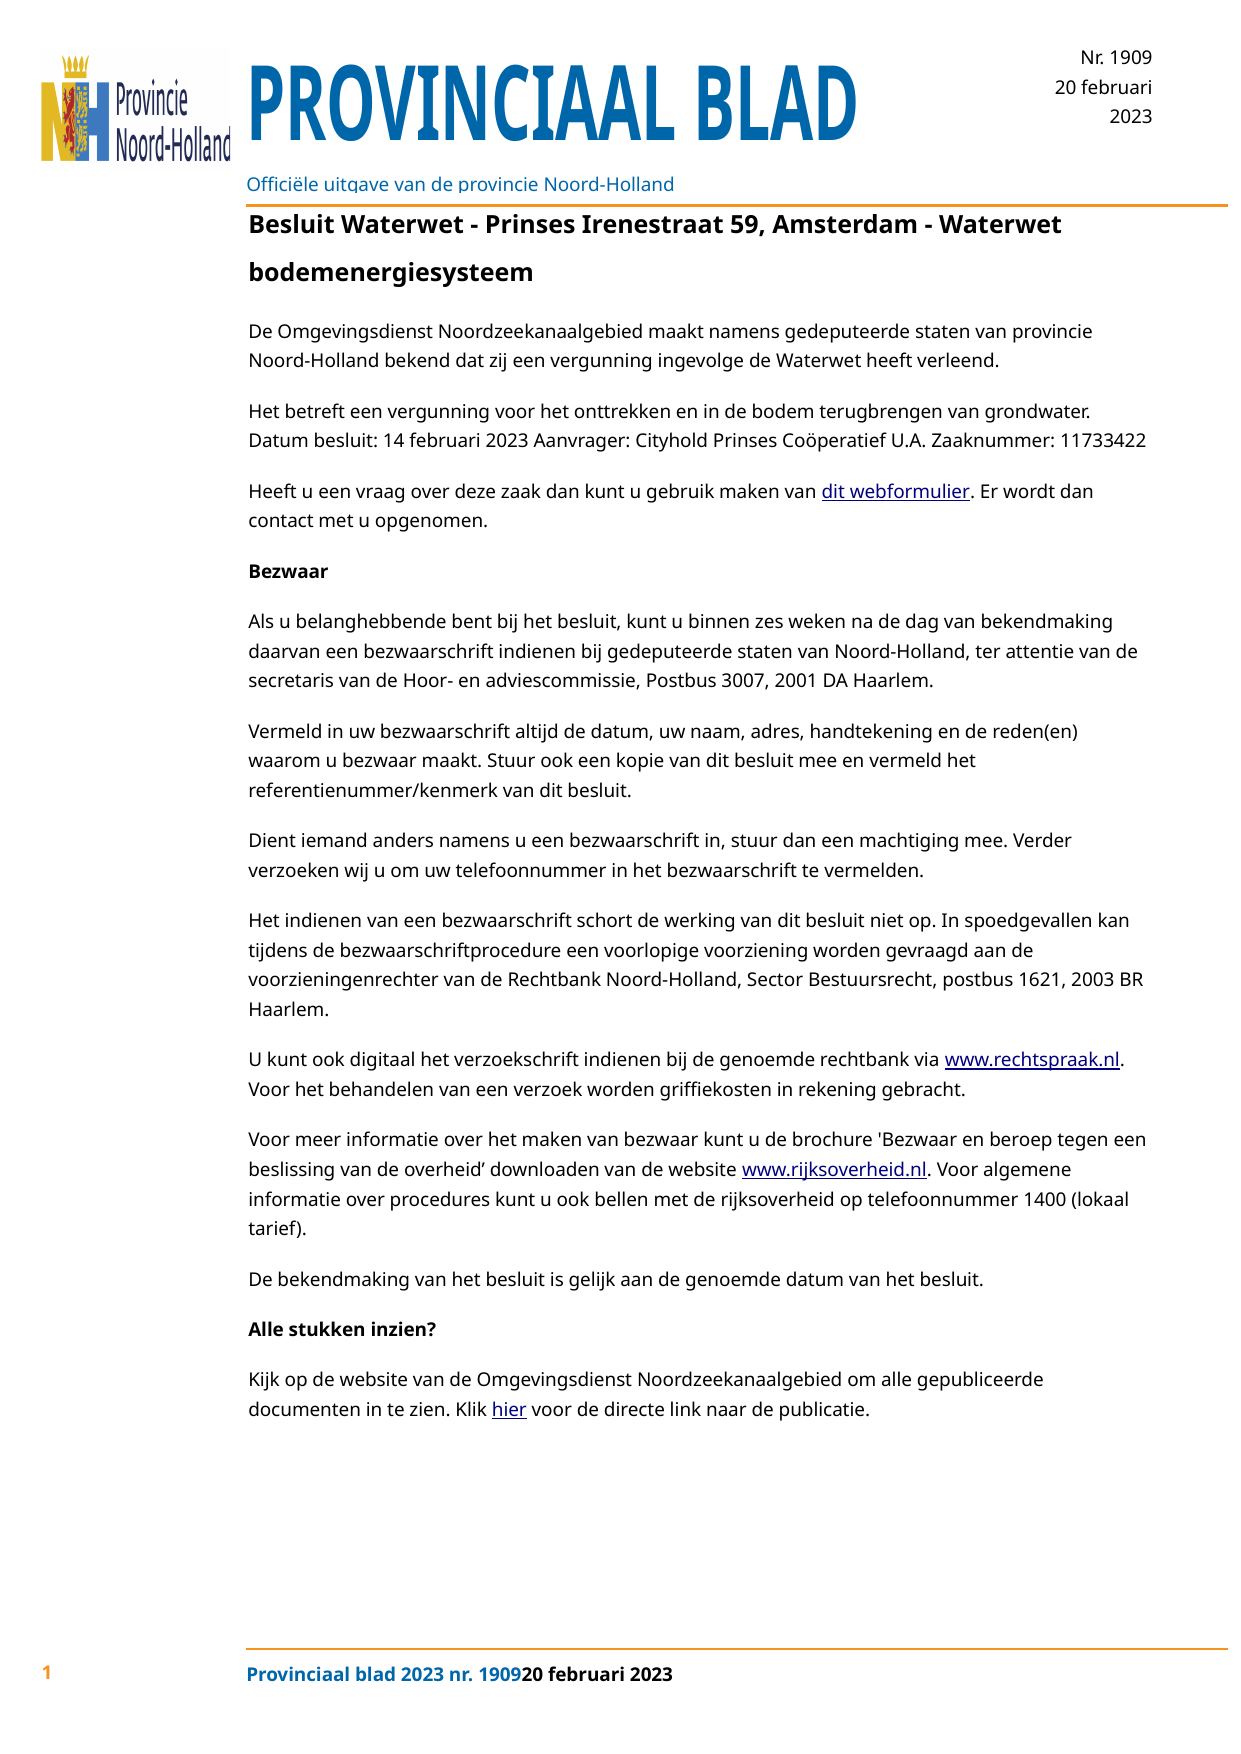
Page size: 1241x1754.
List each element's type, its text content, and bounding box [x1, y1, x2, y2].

text Kijk op de website van de Omgevingsdienst Noordzeekanaalgebied om alle gepubliceerde documenten in te zien. Klik hier voor de directe link naar de publicatie. [248, 1367, 1152, 1422]
text Het betreft een vergunning voor het onttrekken en in de bodem terugbrengen van grondwater. Datum besluit: 14 februari 2023 Aanvrager: Cityhold Prinses Coöperatief U.A. Zaaknummer: 11733422 [248, 398, 1152, 453]
text De Omgevingsdienst Noordzeekanaalgebied maakt namens gedeputeerde staten van provincie Noord-Holland bekend dat zij een vergunning ingevolge de Waterwet heeft verleend. [248, 318, 1152, 373]
text Bezwaar [248, 558, 1152, 584]
picture [41, 47, 231, 172]
text Als u belanghebbende bent bij het besluit, kunt u binnen zes weken na de dag van bekendmaking daarvan een bezwaarschrift indienen bij gedeputeerde staten van Noord-Holland, ter attentie van de secretaris van de Hoor- en adviescommissie, Postbus 3007, 2001 DA Haarlem. [248, 608, 1152, 693]
text Alle stukken inzien? [248, 1316, 1152, 1342]
text Voor meer informatie over het maken van bezwaar kunt u de brochure 'Bezwaar en beroep tegen een beslissing van de overheid’ downloaden van de website www.rijksoverheid.nl. Voor algemene informatie over procedures kunt u ook bellen met de rijksoverheid op telefoonnummer 1400 (lokaal tarief). [248, 1127, 1152, 1241]
text De bekendmaking van het besluit is gelijk aan de genoemde datum van het besluit. [248, 1266, 1152, 1292]
text Besluit Waterwet - Prinses Irenestraat 59, Amsterdam - Waterwet bodemenergiesysteem [248, 207, 1152, 288]
text Dient iemand anders namens u een bezwaarschrift in, stuur dan een machtiging mee. Verder verzoeken wij u om uw telefoonnummer in het bezwaarschrift te vermelden. [248, 827, 1152, 883]
text Heeft u een vraag over deze zaak dan kunt u gebruik maken van dit webformulier. Er wordt dan contact met u opgenomen. [248, 478, 1152, 533]
text Vermeld in uw bezwaarschrift altijd de datum, uw naam, adres, handtekening en de reden(en) waarom u bezwaar maakt. Stuur ook een kopie van dit besluit mee en vermeld het referentienummer/kenmerk van dit besluit. [248, 718, 1152, 803]
text U kunt ook digitaal het verzoekschrift indienen bij de genoemde rechtbank via www.rechtspraak.nl. Voor het behandelen van een verzoek worden griffiekosten in rekening gebracht. [248, 1047, 1152, 1102]
text Het indienen van een bezwaarschrift schort de werking van dit besluit niet op. In spoedgevallen kan tijdens de bezwaarschriftprocedure een voorlopige voorziening worden gevraagd aan de voorzieningenrechter van de Rechtbank Noord-Holland, Sector Bestuursrecht, postbus 1621, 2003 BR Haarlem. [248, 907, 1152, 1022]
